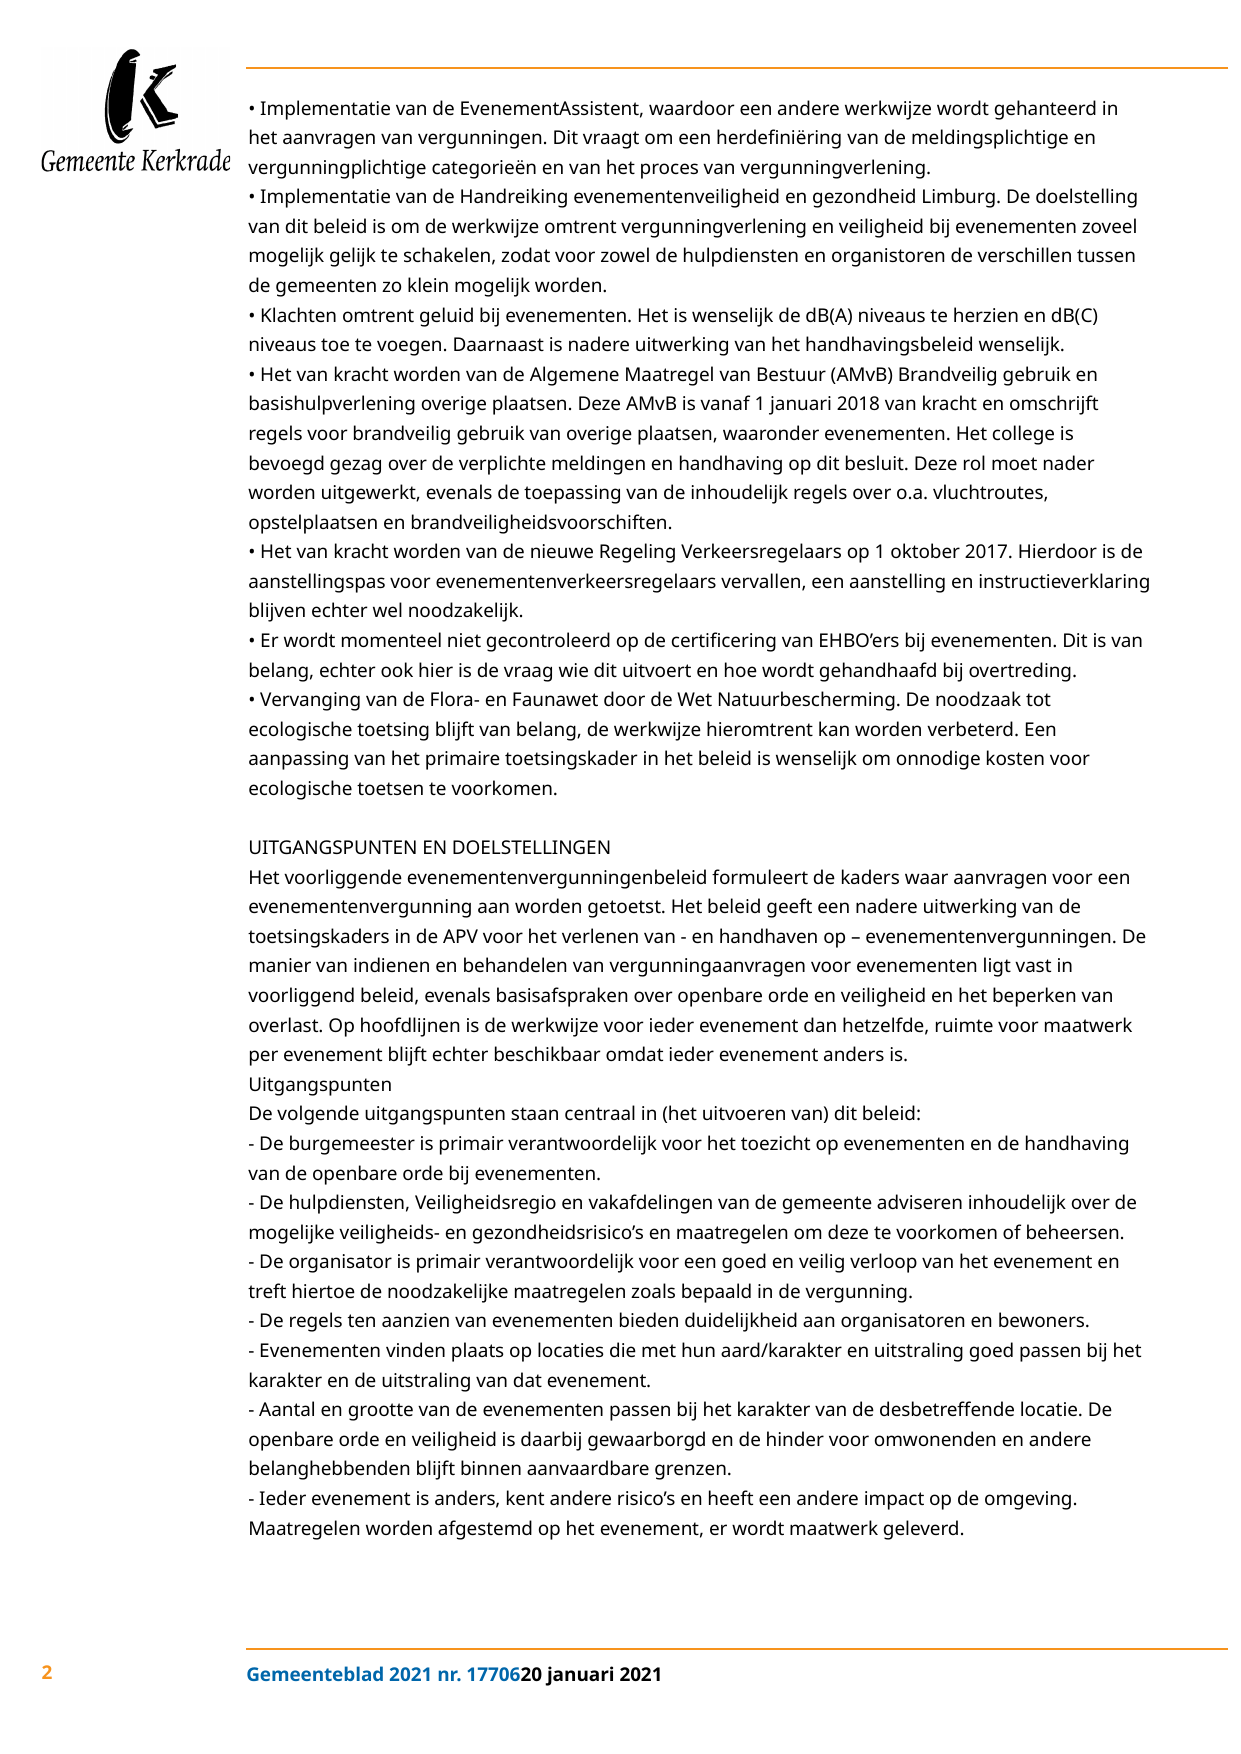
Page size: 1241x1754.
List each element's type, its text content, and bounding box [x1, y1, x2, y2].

text De volgende uitgangspunten staan centraal in (het uitvoeren van) dit beleid: [248, 1101, 1152, 1126]
text • Implementatie van de EvenementAssistent, waardoor een andere werkwijze wordt gehanteerd in het aanvragen van vergunningen. Dit vraagt om een herdefiniëring van de meldingsplichtige en vergunningplichtige categorieën en van het proces van vergunningverlening. [248, 95, 1152, 180]
text • Implementatie van de Handreiking evenementenveiligheid en gezondheid Limburg. De doelstelling van dit beleid is om de werkwijze omtrent vergunningverlening en veiligheid bij evenementen zoveel mogelijk gelijk te schakelen, zodat voor zowel de hulpdiensten en organistoren de verschillen tussen de gemeenten zo klein mogelijk worden. [248, 183, 1152, 298]
text - Aantal en grootte van de evenementen passen bij het karakter van de desbetreffende locatie. De openbare orde en veiligheid is daarbij gewaarborgd en de hinder voor omwonenden en andere belanghebbenden blijft binnen aanvaardbare grenzen. [248, 1396, 1152, 1481]
text • Klachten omtrent geluid bij evenementen. Het is wenselijk de dB(A) niveaus te herzien en dB(C) niveaus toe te voegen. Daarnaast is nadere uitwerking van het handhavingsbeleid wenselijk. [248, 302, 1152, 357]
text • Vervanging van de Flora- en Faunawet door de Wet Natuurbescherming. De noodzaak tot ecologische toetsing blijft van belang, de werkwijze hieromtrent kan worden verbeterd. Een aanpassing van het primaire toetsingskader in het beleid is wenselijk om onnodige kosten voor ecologische toetsen te voorkomen. [248, 686, 1152, 801]
text - De burgemeester is primair verantwoordelijk voor het toezicht op evenementen en de handhaving van de openbare orde bij evenementen. [248, 1130, 1152, 1186]
picture [41, 47, 231, 172]
text - De organisator is primair verantwoordelijk voor een goed en veilig verloop van het evenement en treft hiertoe de noodzakelijke maatregelen zoals bepaald in de vergunning. [248, 1248, 1152, 1304]
text - Evenementen vinden plaats op locaties die met hun aard/karakter en uitstraling goed passen bij het karakter en de uitstraling van dat evenement. [248, 1337, 1152, 1393]
text Uitgangspunten [248, 1071, 1152, 1097]
text - Ieder evenement is anders, kent andere risico’s en heeft een andere impact op de omgeving. Maatregelen worden afgestemd op het evenement, er wordt maatwerk geleverd. [248, 1485, 1152, 1541]
text - De regels ten aanzien van evenementen bieden duidelijkheid aan organisatoren en bewoners. [248, 1308, 1152, 1333]
text - De hulpdiensten, Veiligheidsregio en vakafdelingen van de gemeente adviseren inhoudelijk over de mogelijke veiligheids- en gezondheidsrisico’s en maatregelen om deze te voorkomen of beheersen. [248, 1189, 1152, 1245]
text • Het van kracht worden van de nieuwe Regeling Verkeersregelaars op 1 oktober 2017. Hierdoor is de aanstellingspas voor evenementenverkeersregelaars vervallen, een aanstelling en instructieverklaring blijven echter wel noodzakelijk. [248, 538, 1152, 623]
text Het voorliggende evenementenvergunningenbeleid formuleert de kaders waar aanvragen voor een evenementenvergunning aan worden getoetst. Het beleid geeft een nadere uitwerking van de toetsingskaders in de APV voor het verlenen van - en handhaven op – evenementenvergunningen. De manier van indienen en behandelen van vergunningaanvragen voor evenementen ligt vast in voorliggend beleid, evenals basisafspraken over openbare orde en veiligheid en het beperken van overlast. Op hoofdlijnen is de werkwijze voor ieder evenement dan hetzelfde, ruimte voor maatwerk per evenement blijft echter beschikbaar omdat ieder evenement anders is. [248, 864, 1152, 1067]
text • Het van kracht worden van de Algemene Maatregel van Bestuur (AMvB) Brandveilig gebruik en basishulpverlening overige plaatsen. Deze AMvB is vanaf 1 januari 2018 van kracht en omschrijft regels voor brandveilig gebruik van overige plaatsen, waaronder evenementen. Het college is bevoegd gezag over de verplichte meldingen en handhaving op dit besluit. Deze rol moet nader worden uitgewerkt, evenals de toepassing van de inhoudelijk regels over o.a. vluchtroutes, opstelplaatsen en brandveiligheidsvoorschiften. [248, 361, 1152, 535]
text UITGANGSPUNTEN EN DOELSTELLINGEN [248, 834, 1152, 860]
text • Er wordt momenteel niet gecontroleerd op de certificering van EHBO’ers bij evenementen. Dit is van belang, echter ook hier is de vraag wie dit uitvoert en hoe wordt gehandhaafd bij overtreding. [248, 627, 1152, 683]
